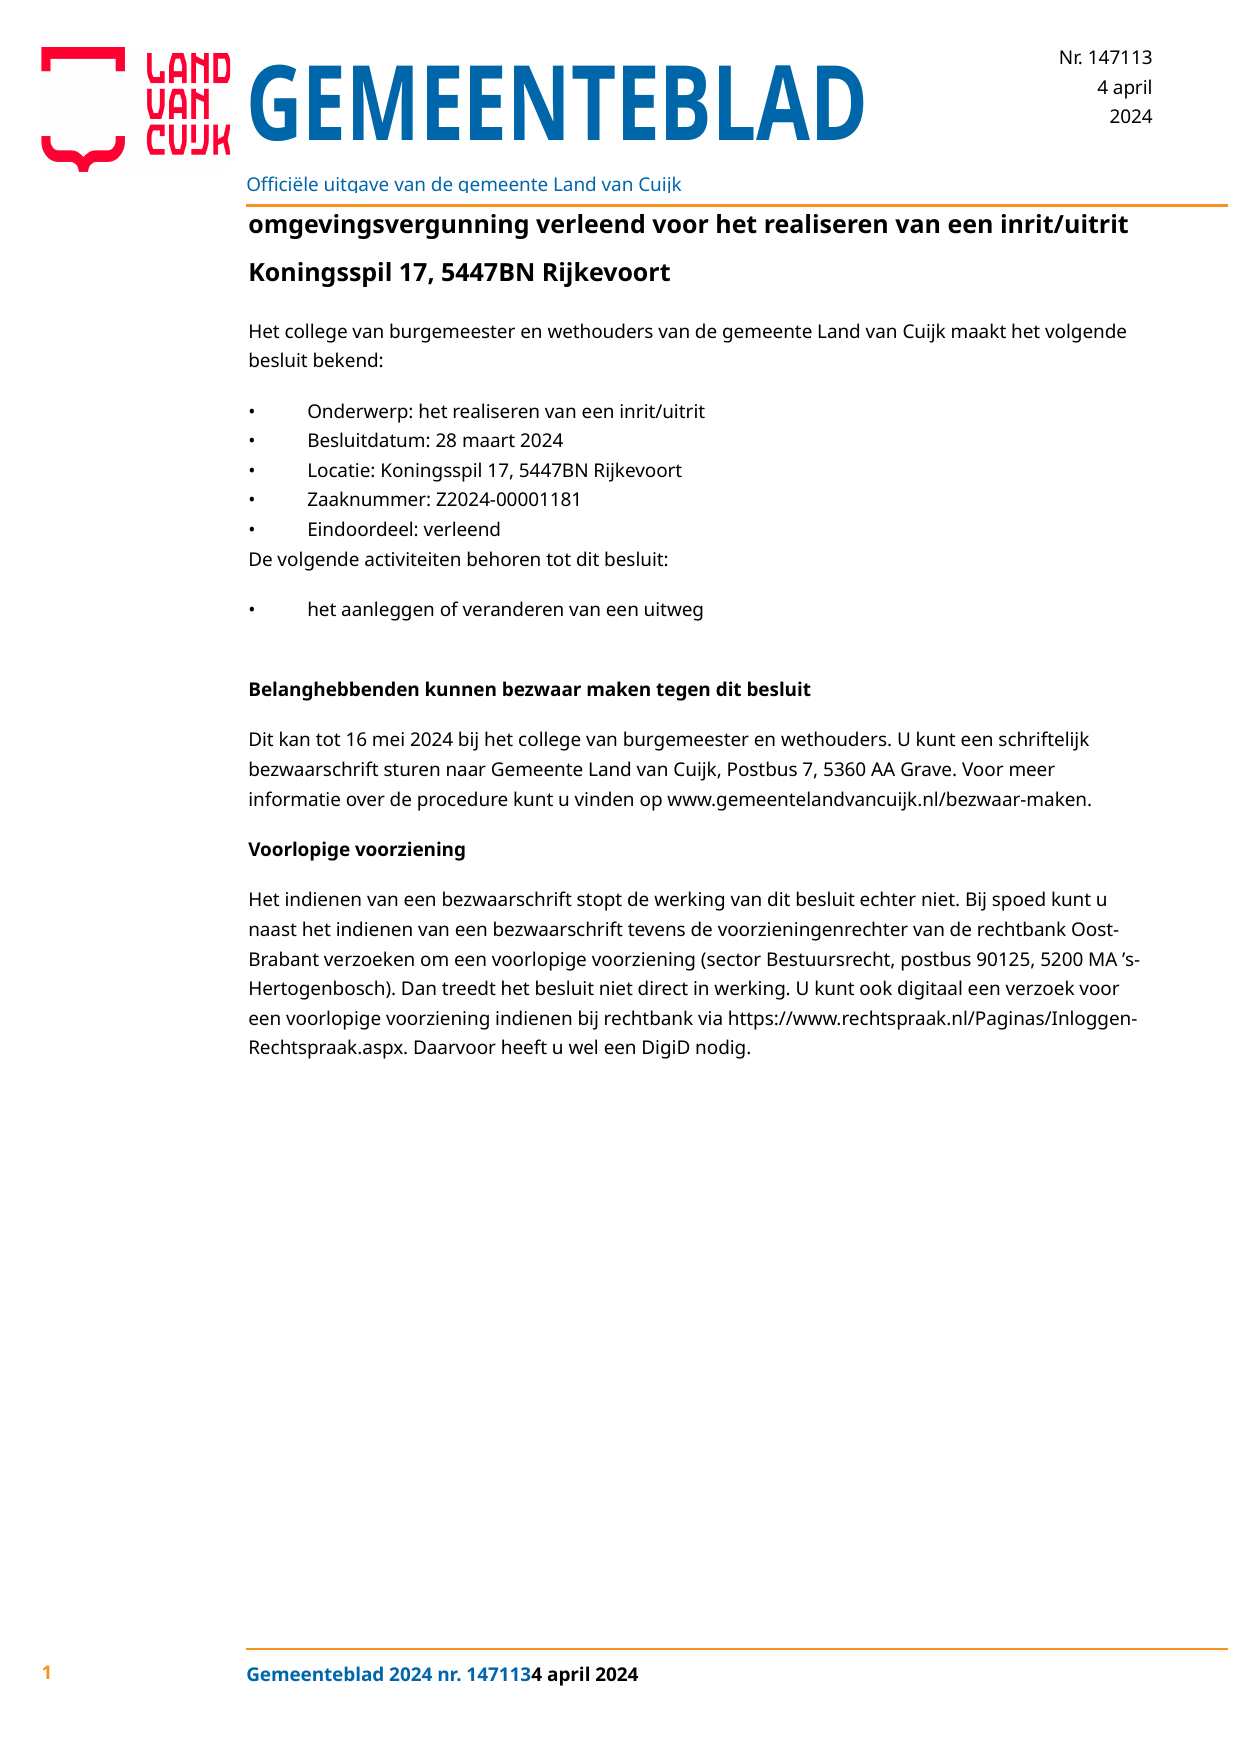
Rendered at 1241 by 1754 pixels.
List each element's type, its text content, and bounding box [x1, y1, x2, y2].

list Eindoordeel: verleend [248, 516, 1152, 542]
text Belanghebbenden kunnen bezwaar maken tegen dit besluit [248, 676, 1152, 702]
text Het college van burgemeester en wethouders van de gemeente Land van Cuijk maakt het volgende besluit bekend: [248, 318, 1152, 373]
list Locatie: Koningsspil 17, 5447BN Rijkevoort [248, 457, 1152, 483]
text omgevingsvergunning verleend voor het realiseren van een inrit/uitrit Koningsspil 17, 5447BN Rijkevoort [248, 207, 1152, 288]
text Het indienen van een bezwaarschrift stopt de werking van dit besluit echter niet. Bij spoed kunt u naast het indienen van een bezwaarschrift tevens de voorzieningenrechter van de rechtbank Oost-Brabant verzoeken om een voorlopige voorziening (sector Bestuursrecht, postbus 90125, 5200 MA ’s-Hertogenbosch). Dan treedt het besluit niet direct in werking. U kunt ook digitaal een verzoek voor een voorlopige voorziening indienen bij rechtbank via https://www.rechtspraak.nl/Paginas/Inloggen-Rechtspraak.aspx. Daarvoor heeft u wel een DigiD nodig. [248, 887, 1152, 1060]
list het aanleggen of veranderen van een uitweg [248, 596, 1152, 622]
text De volgende activiteiten behoren tot dit besluit: [248, 546, 1152, 572]
list Onderwerp: het realiseren van een inrit/uitrit [248, 398, 1152, 424]
list Besluitdatum: 28 maart 2024 [248, 427, 1152, 453]
list Zaaknummer: Z2024-00001181 [248, 487, 1152, 512]
text Voorlopige voorziening [248, 836, 1152, 862]
text Dit kan tot 16 mei 2024 bij het college van burgemeester en wethouders. U kunt een schriftelijk bezwaarschrift sturen naar Gemeente Land van Cuijk, Postbus 7, 5360 AA Grave. Voor meer informatie over de procedure kunt u vinden op www.gemeentelandvancuijk.nl/bezwaar-maken. [248, 727, 1152, 812]
picture [41, 47, 231, 172]
